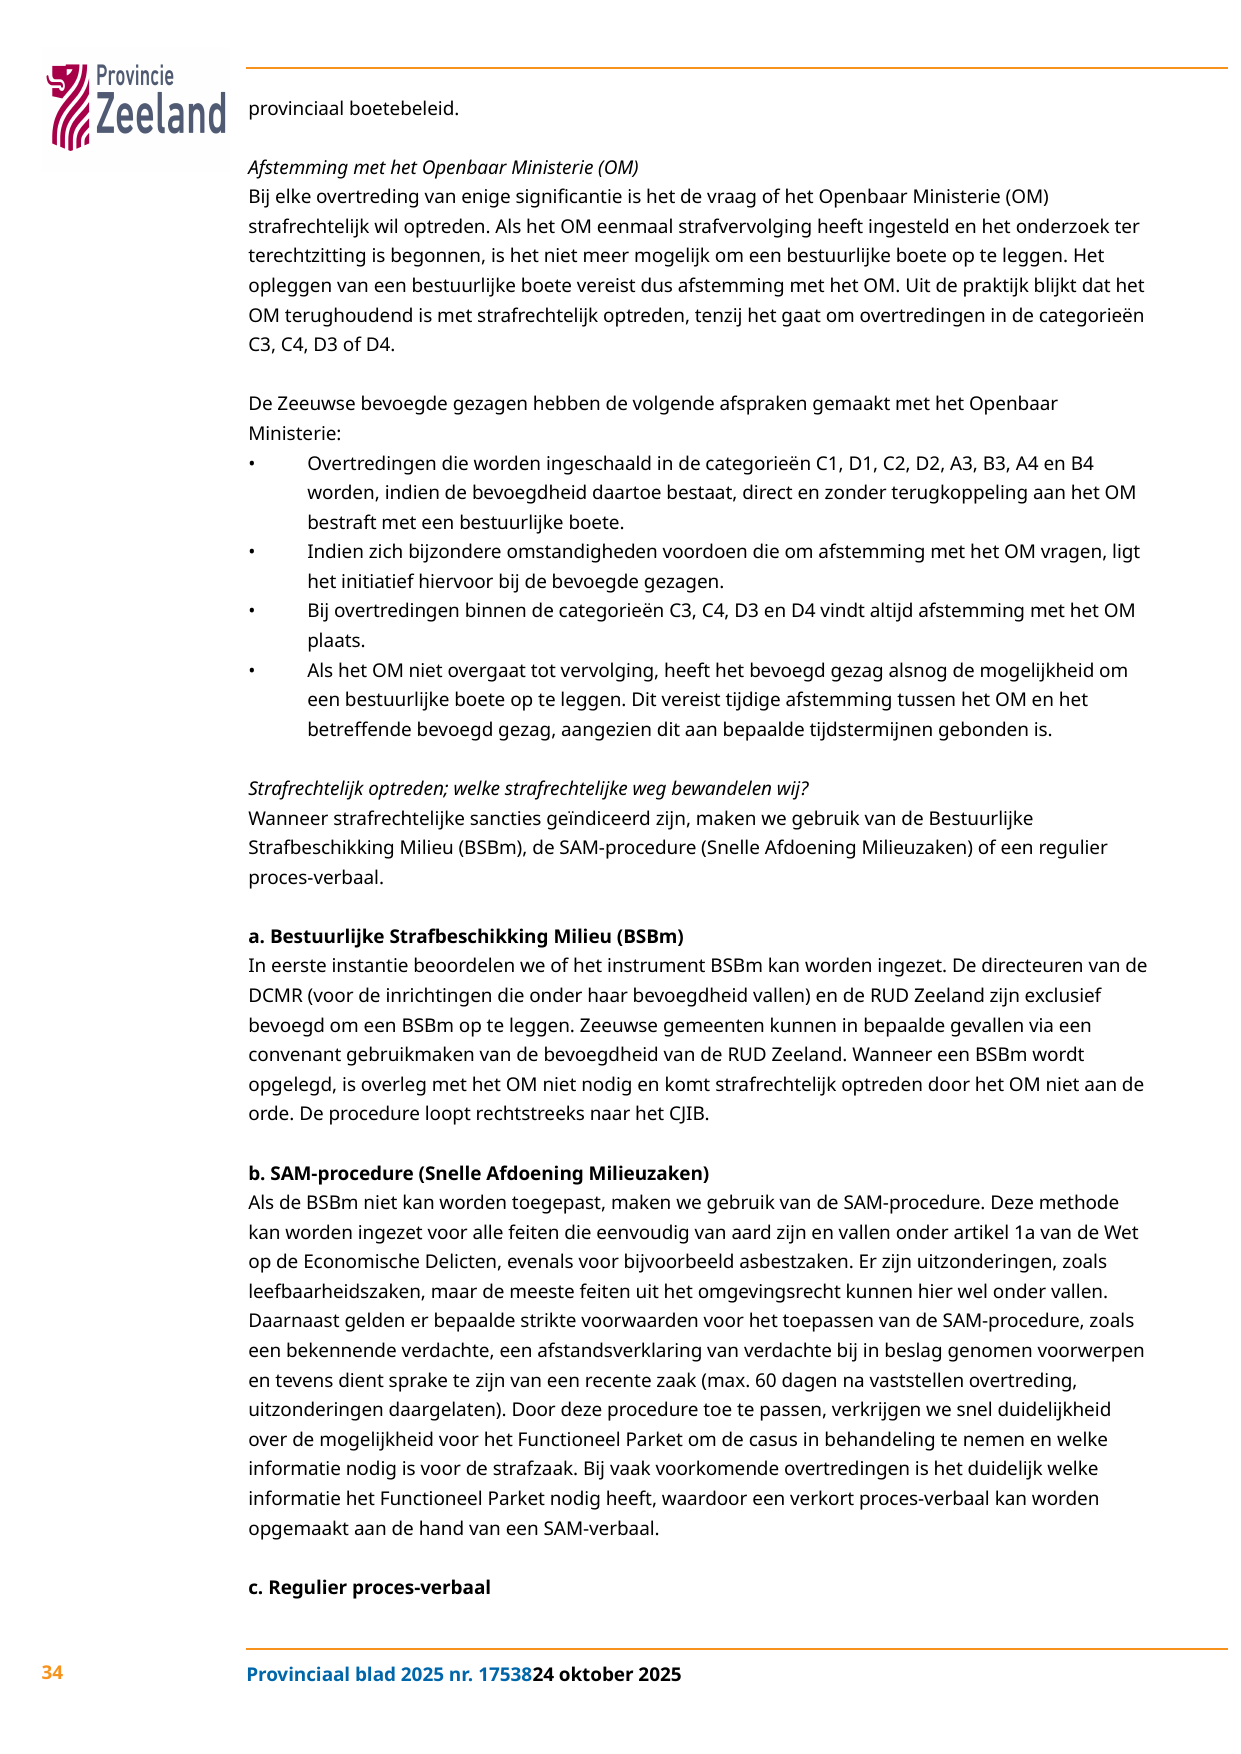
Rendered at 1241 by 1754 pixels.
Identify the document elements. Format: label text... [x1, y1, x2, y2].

text Strafrechtelijk optreden; welke strafrechtelijke weg bewandelen wij? [248, 775, 1152, 801]
list Bij overtredingen binnen de categorieën C3, C4, D3 en D4 vindt altijd afstemming met het OM plaats. [248, 598, 1152, 653]
list Overtredingen die worden ingeschaald in de categorieën C1, D1, C2, D2, A3, B3, A4 en B4 worden, indien de bevoegdheid daartoe bestaat, direct en zonder terugkoppeling aan het OM bestraft met een bestuurlijke boete. [248, 450, 1152, 535]
text a. Bestuurlijke Strafbeschikking Milieu (BSBm) [248, 923, 1152, 949]
text Wanneer strafrechtelijke sancties geïndiceerd zijn, maken we gebruik van de Bestuurlijke Strafbeschikking Milieu (BSBm), de SAM-procedure (Snelle Afdoening Milieuzaken) of een regulier proces-verbaal. [248, 805, 1152, 890]
text c. Regulier proces-verbaal [248, 1574, 1152, 1600]
list Indien zich bijzondere omstandigheden voordoen die om afstemming met het OM vragen, ligt het initiatief hiervoor bij de bevoegde gezagen. [248, 538, 1152, 594]
text provinciaal boetebeleid. [248, 95, 1152, 121]
text Bij elke overtreding van enige significantie is het de vraag of het Openbaar Ministerie (OM) strafrechtelijk wil optreden. Als het OM eenmaal strafvervolging heeft ingesteld en het onderzoek ter terechtzitting is begonnen, is het niet meer mogelijk om een bestuurlijke boete op te leggen. Het opleggen van een bestuurlijke boete vereist dus afstemming met het OM. Uit de praktijk blijkt dat het OM terughoudend is met strafrechtelijk optreden, tenzij het gaat om overtredingen in de categorieën C3, C4, D3 of D4. [248, 183, 1152, 357]
text b. SAM-procedure (Snelle Afdoening Milieuzaken) [248, 1160, 1152, 1186]
text De Zeeuwse bevoegde gezagen hebben de volgende afspraken gemaakt met het Openbaar Ministerie: [248, 391, 1152, 446]
text In eerste instantie beoordelen we of het instrument BSBm kan worden ingezet. De directeuren van de DCMR (voor de inrichtingen die onder haar bevoegdheid vallen) en de RUD Zeeland zijn exclusief bevoegd om een BSBm op te leggen. Zeeuwse gemeenten kunnen in bepaalde gevallen via een convenant gebruikmaken van de bevoegdheid van de RUD Zeeland. Wanneer een BSBm wordt opgelegd, is overleg met het OM niet nodig en komt strafrechtelijk optreden door het OM niet aan de orde. De procedure loopt rechtstreeks naar het CJIB. [248, 953, 1152, 1126]
text Afstemming met het Openbaar Ministerie (OM) [248, 154, 1152, 180]
list Als het OM niet overgaat tot vervolging, heeft het bevoegd gezag alsnog de mogelijkheid om een bestuurlijke boete op te leggen. Dit vereist tijdige afstemming tussen het OM en het betreffende bevoegd gezag, aangezien dit aan bepaalde tijdstermijnen gebonden is. [248, 657, 1152, 742]
picture [41, 47, 231, 172]
text Als de BSBm niet kan worden toegepast, maken we gebruik van de SAM-procedure. Deze methode kan worden ingezet voor alle feiten die eenvoudig van aard zijn en vallen onder artikel 1a van de Wet op de Economische Delicten, evenals voor bijvoorbeeld asbestzaken. Er zijn uitzonderingen, zoals leefbaarheidszaken, maar de meeste feiten uit het omgevingsrecht kunnen hier wel onder vallen. Daarnaast gelden er bepaalde strikte voorwaarden voor het toepassen van de SAM-procedure, zoals een bekennende verdachte, een afstandsverklaring van verdachte bij in beslag genomen voorwerpen en tevens dient sprake te zijn van een recente zaak (max. 60 dagen na vaststellen overtreding, uitzonderingen daargelaten). Door deze procedure toe te passen, verkrijgen we snel duidelijkheid over de mogelijkheid voor het Functioneel Parket om de casus in behandeling te nemen en welke informatie nodig is voor de strafzaak. Bij vaak voorkomende overtredingen is het duidelijk welke informatie het Functioneel Parket nodig heeft, waardoor een verkort proces-verbaal kan worden opgemaakt aan de hand van een SAM-verbaal. [248, 1189, 1152, 1541]
